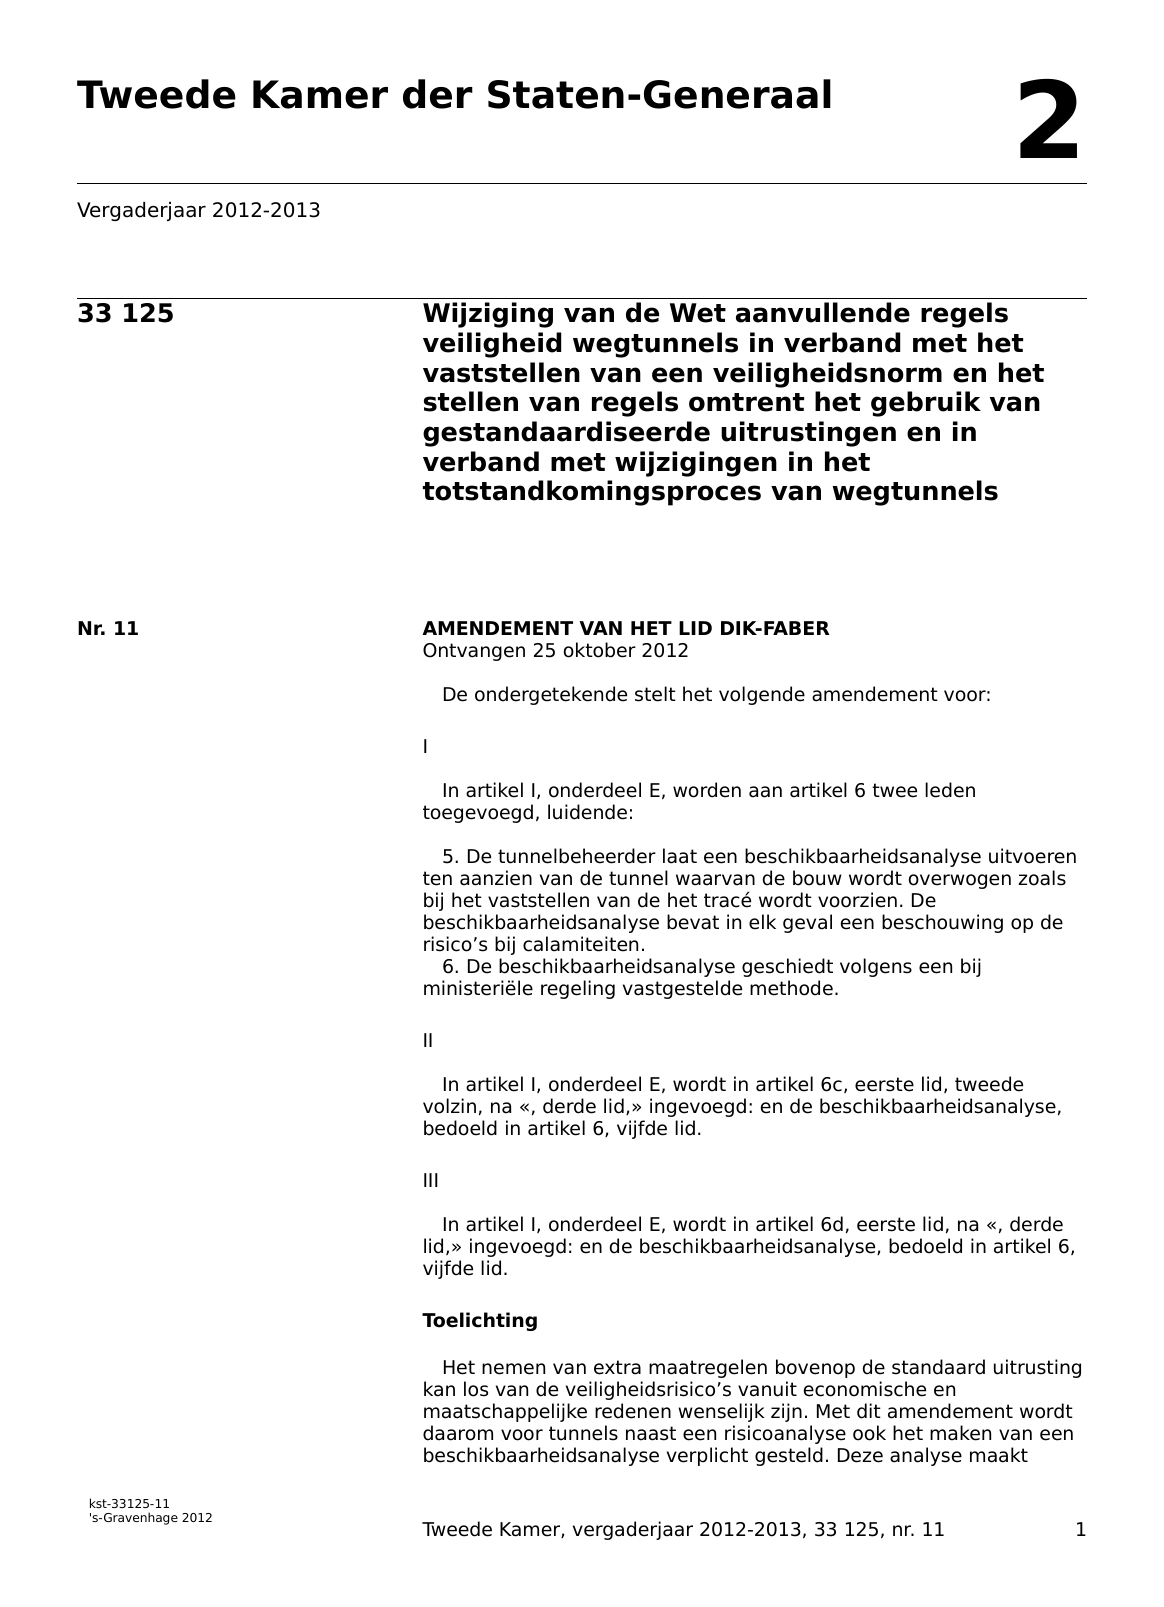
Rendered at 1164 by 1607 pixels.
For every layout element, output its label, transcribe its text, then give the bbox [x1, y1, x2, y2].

text De ondergetekende stelt het volgende amendement voor: [422, 684, 1087, 706]
table_header 2 [886, 59, 1087, 183]
text In artikel I, onderdeel E, wordt in artikel 6d, eerste lid, na «, derde lid,» ingevoegd: en de beschikbaarheidsanalyse, bedoeld in artikel 6, vijfde lid. [422, 1214, 1087, 1280]
text Ontvangen 25 oktober 2012 [422, 640, 1087, 662]
text 5. De tunnelbeheerder laat een beschikbaarheidsanalyse uitvoeren ten aanzien van de tunnel waarvan de bouw wordt overwogen zoals bij het vaststellen van de het tracé wordt voorzien. De beschikbaarheidsanalyse bevat in elk geval een beschouwing op de risico’s bij calamiteiten. [422, 846, 1087, 956]
subtitle Nr. 11 AMENDEMENT VAN HET LID DIK-FABER [77, 618, 1087, 640]
subtitle I [422, 736, 1087, 758]
text 's-Gravenhage 2012 [88, 1511, 323, 1525]
text Het nemen van extra maatregelen bovenop de standaard uitrusting kan los van de veiligheidsrisico’s vanuit economische en maatschappelijke redenen wenselijk zijn. Met dit amendement wordt daarom voor tunnels naast een risicoanalyse ook het maken van een beschikbaarheidsanalyse verplicht gesteld. Deze analyse maakt [422, 1357, 1087, 1467]
table_header Tweede Kamer der Staten-Generaal [77, 59, 886, 183]
text kst-33125-11 [88, 1497, 323, 1511]
text 6. De beschikbaarheidsanalyse geschiedt volgens een bij ministeriële regeling vastgestelde methode. [422, 956, 1087, 1000]
subtitle 33 125 Wijziging van de Wet aanvullende regels veiligheid wegtunnels in verband met het vaststellen van een veiligheidsnorm en het stellen van regels omtrent het gebruik van gestandaardiseerde uitrustingen en in verband met wijzigingen in het totstandkomingsproces van wegtunnels [77, 299, 1087, 507]
table_cell Vergaderjaar 2012-2013 [77, 184, 1087, 298]
subtitle Toelichting [422, 1310, 1087, 1332]
subtitle III [422, 1170, 1087, 1192]
subtitle II [422, 1030, 1087, 1052]
text In artikel I, onderdeel E, worden aan artikel 6 twee leden toegevoegd, luidende: [422, 780, 1087, 824]
text In artikel I, onderdeel E, wordt in artikel 6c, eerste lid, tweede volzin, na «, derde lid,» ingevoegd: en de beschikbaarheidsanalyse, bedoeld in artikel 6, vijfde lid. [422, 1074, 1087, 1140]
